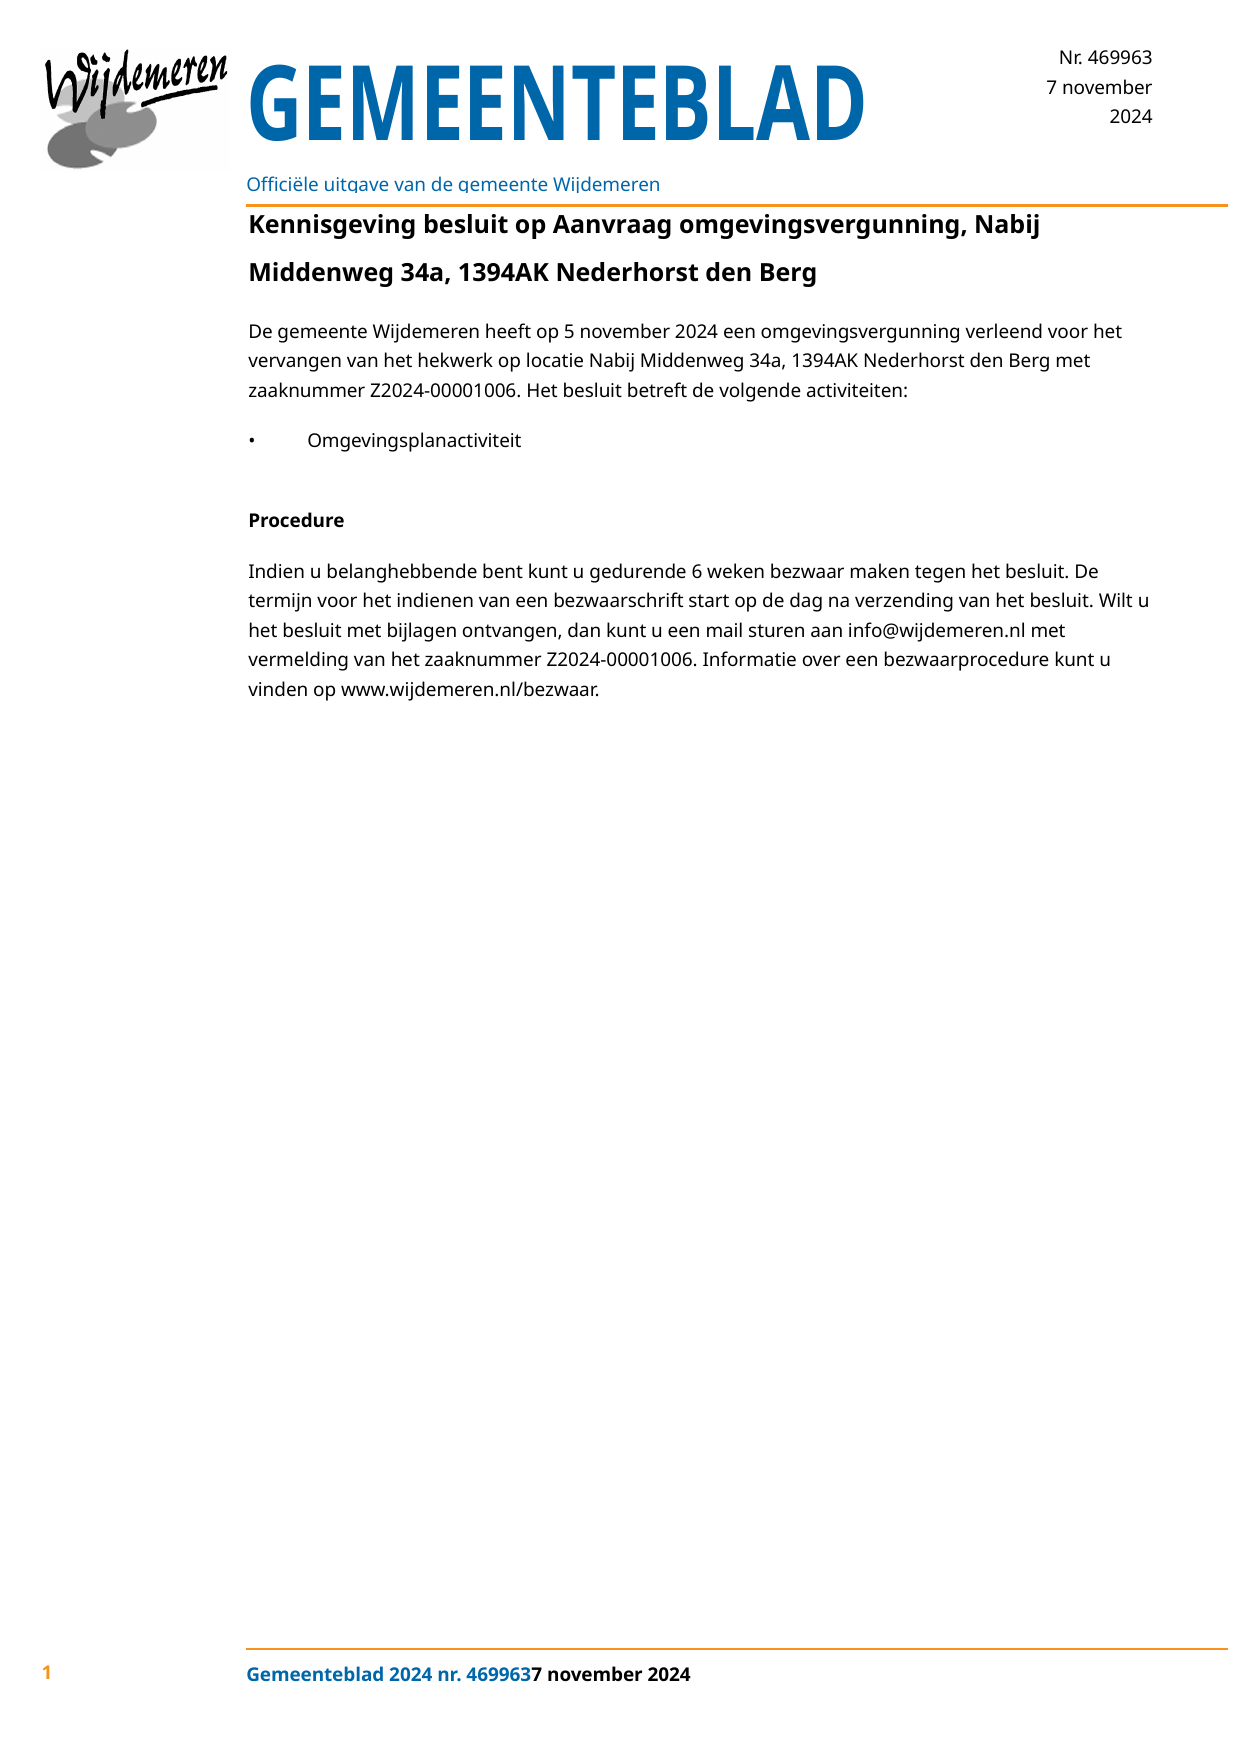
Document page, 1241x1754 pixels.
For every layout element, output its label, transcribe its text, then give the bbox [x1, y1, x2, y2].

picture [41, 47, 231, 172]
text De gemeente Wijdemeren heeft op 5 november 2024 een omgevingsvergunning verleend voor het vervangen van het hekwerk op locatie Nabij Middenweg 34a, 1394AK Nederhorst den Berg met zaaknummer Z2024-00001006. Het besluit betreft de volgende activiteiten: [248, 318, 1152, 403]
list Omgevingsplanactiviteit [248, 427, 1152, 453]
text Kennisgeving besluit op Aanvraag omgevingsvergunning, Nabij Middenweg 34a, 1394AK Nederhorst den Berg [248, 207, 1152, 288]
text Procedure [248, 507, 1152, 533]
text Indien u belanghebbende bent kunt u gedurende 6 weken bezwaar maken tegen het besluit. De termijn voor het indienen van een bezwaarschrift start op de dag na verzending van het besluit. Wilt u het besluit met bijlagen ontvangen, dan kunt u een mail sturen aan info@wijdemeren.nl met vermelding van het zaaknummer Z2024-00001006. Informatie over een bezwaarprocedure kunt u vinden op www.wijdemeren.nl/bezwaar. [248, 558, 1152, 702]
